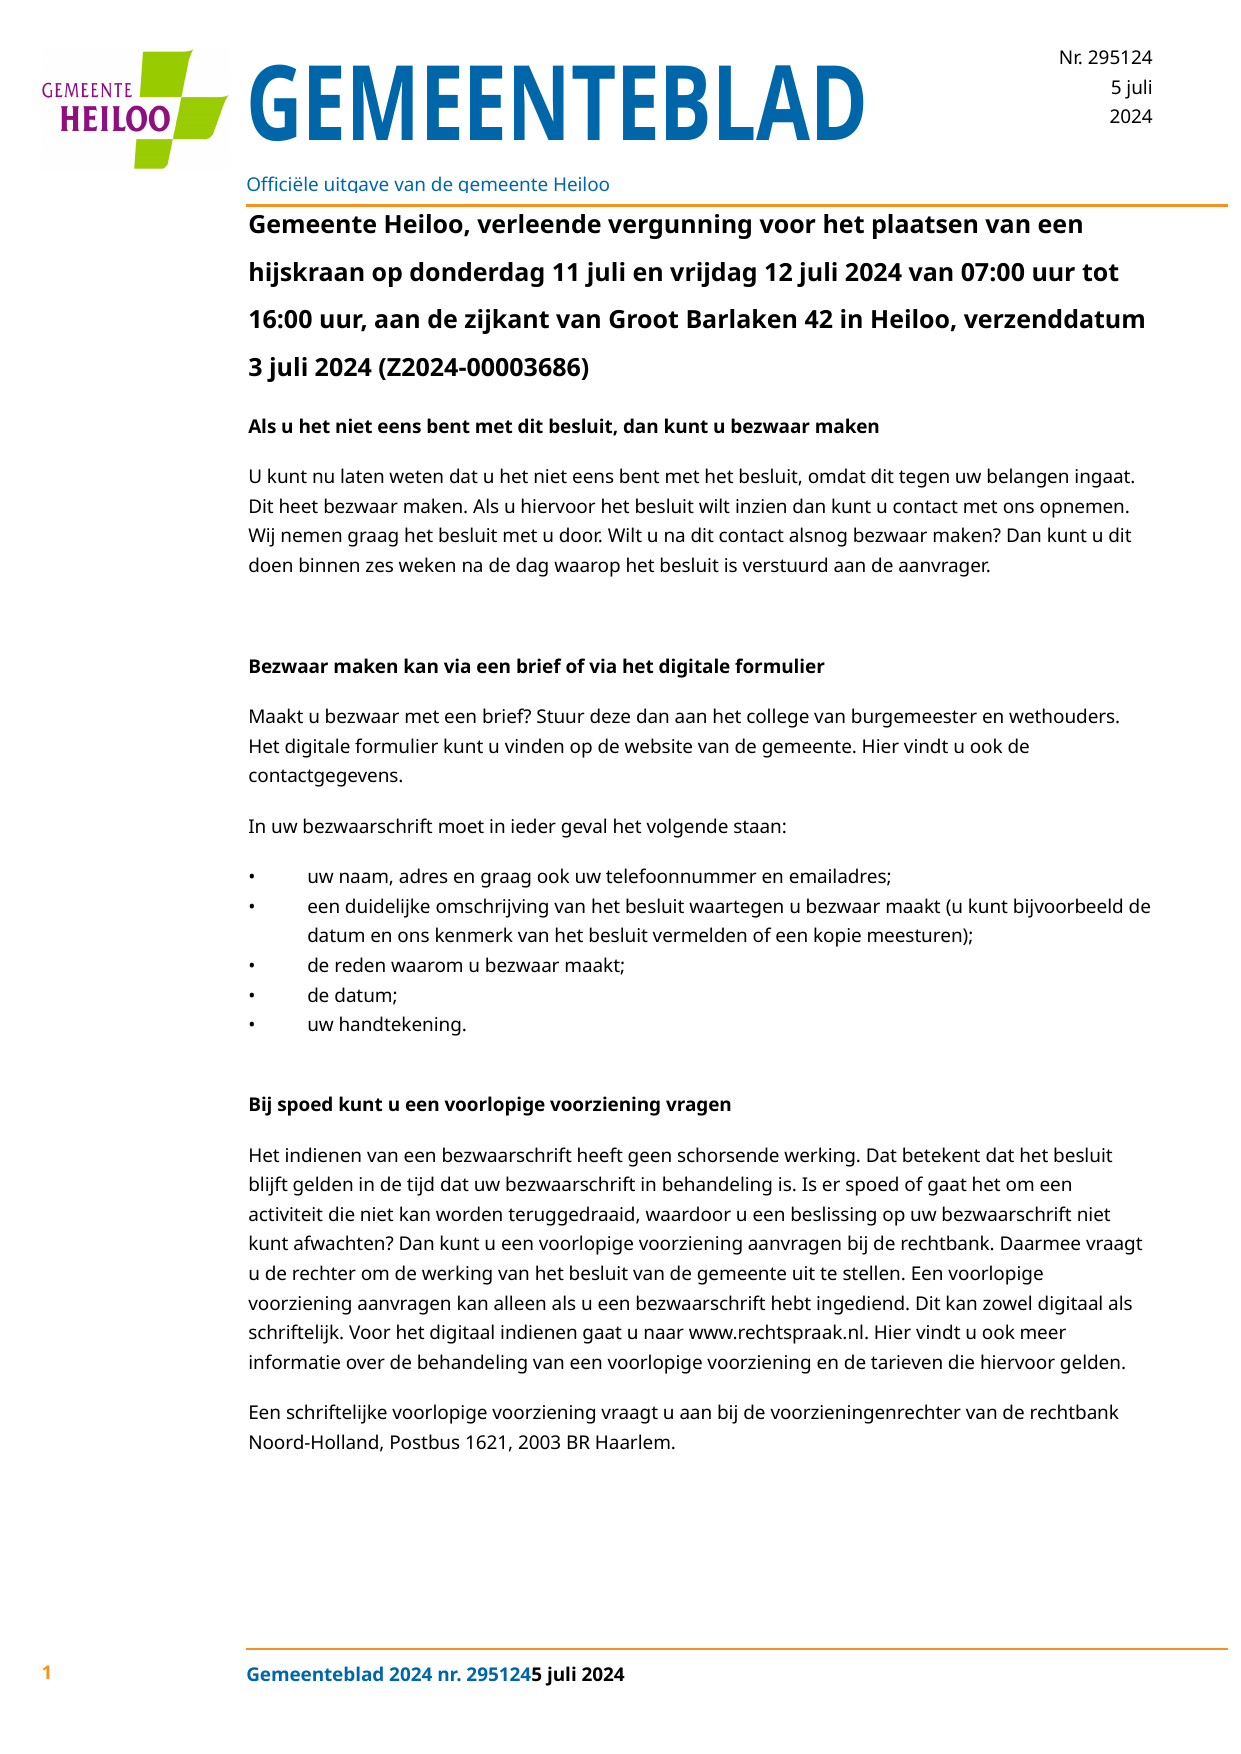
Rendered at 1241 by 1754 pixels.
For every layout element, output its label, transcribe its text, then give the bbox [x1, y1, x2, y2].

text Als u het niet eens bent met dit besluit, dan kunt u bezwaar maken [248, 413, 1152, 439]
text Maakt u bezwaar met een brief? Stuur deze dan aan het college van burgemeester en wethouders. Het digitale formulier kunt u vinden op de website van de gemeente. Hier vindt u ook de contactgegevens. [248, 703, 1152, 788]
text U kunt nu laten weten dat u het niet eens bent met het besluit, omdat dit tegen uw belangen ingaat. Dit heet bezwaar maken. Als u hiervoor het besluit wilt inzien dan kunt u contact met ons opnemen. Wij nemen graag het besluit met u door. Wilt u na dit contact alsnog bezwaar maken? Dan kunt u dit doen binnen zes weken na de dag waarop het besluit is verstuurd aan de aanvrager. [248, 463, 1152, 578]
list uw handtekening. [248, 1011, 1152, 1037]
text Een schriftelijke voorlopige voorziening vraagt u aan bij de voorzieningenrechter van de rechtbank Noord-Holland, Postbus 1621, 2003 BR Haarlem. [248, 1399, 1152, 1455]
list uw naam, adres en graag ook uw telefoonnummer en emailadres; [248, 863, 1152, 889]
text Bezwaar maken kan via een brief of via het digitale formulier [248, 653, 1152, 679]
text Het indienen van een bezwaarschrift heeft geen schorsende werking. Dat betekent dat het besluit blijft gelden in de tijd dat uw bezwaarschrift in behandeling is. Is er spoed of gaat het om een activiteit die niet kan worden teruggedraaid, waardoor u een beslissing op uw bezwaarschrift niet kunt afwachten? Dan kunt u een voorlopige voorziening aanvragen bij de rechtbank. Daarmee vraagt u de rechter om de werking van het besluit van de gemeente uit te stellen. Een voorlopige voorziening aanvragen kan alleen als u een bezwaarschrift hebt ingediend. Dit kan zowel digitaal als schriftelijk. Voor het digitaal indienen gaat u naar www.rechtspraak.nl. Hier vindt u ook meer informatie over de behandeling van een voorlopige voorziening en de tarieven die hiervoor gelden. [248, 1142, 1152, 1375]
list de datum; [248, 982, 1152, 1008]
text Gemeente Heiloo, verleende vergunning voor het plaatsen van een hijskraan op donderdag 11 juli en vrijdag 12 juli 2024 van 07:00 uur tot 16:00 uur, aan de zijkant van Groot Barlaken 42 in Heiloo, verzenddatum 3 juli 2024 (Z2024-00003686) [248, 207, 1152, 384]
text Bij spoed kunt u een voorlopige voorziening vragen [248, 1091, 1152, 1117]
text In uw bezwaarschrift moet in ieder geval het volgende staan: [248, 813, 1152, 839]
list de reden waarom u bezwaar maakt; [248, 952, 1152, 978]
list een duidelijke omschrijving van het besluit waartegen u bezwaar maakt (u kunt bijvoorbeeld de datum en ons kenmerk van het besluit vermelden of een kopie meesturen); [248, 893, 1152, 948]
picture [41, 47, 231, 172]
